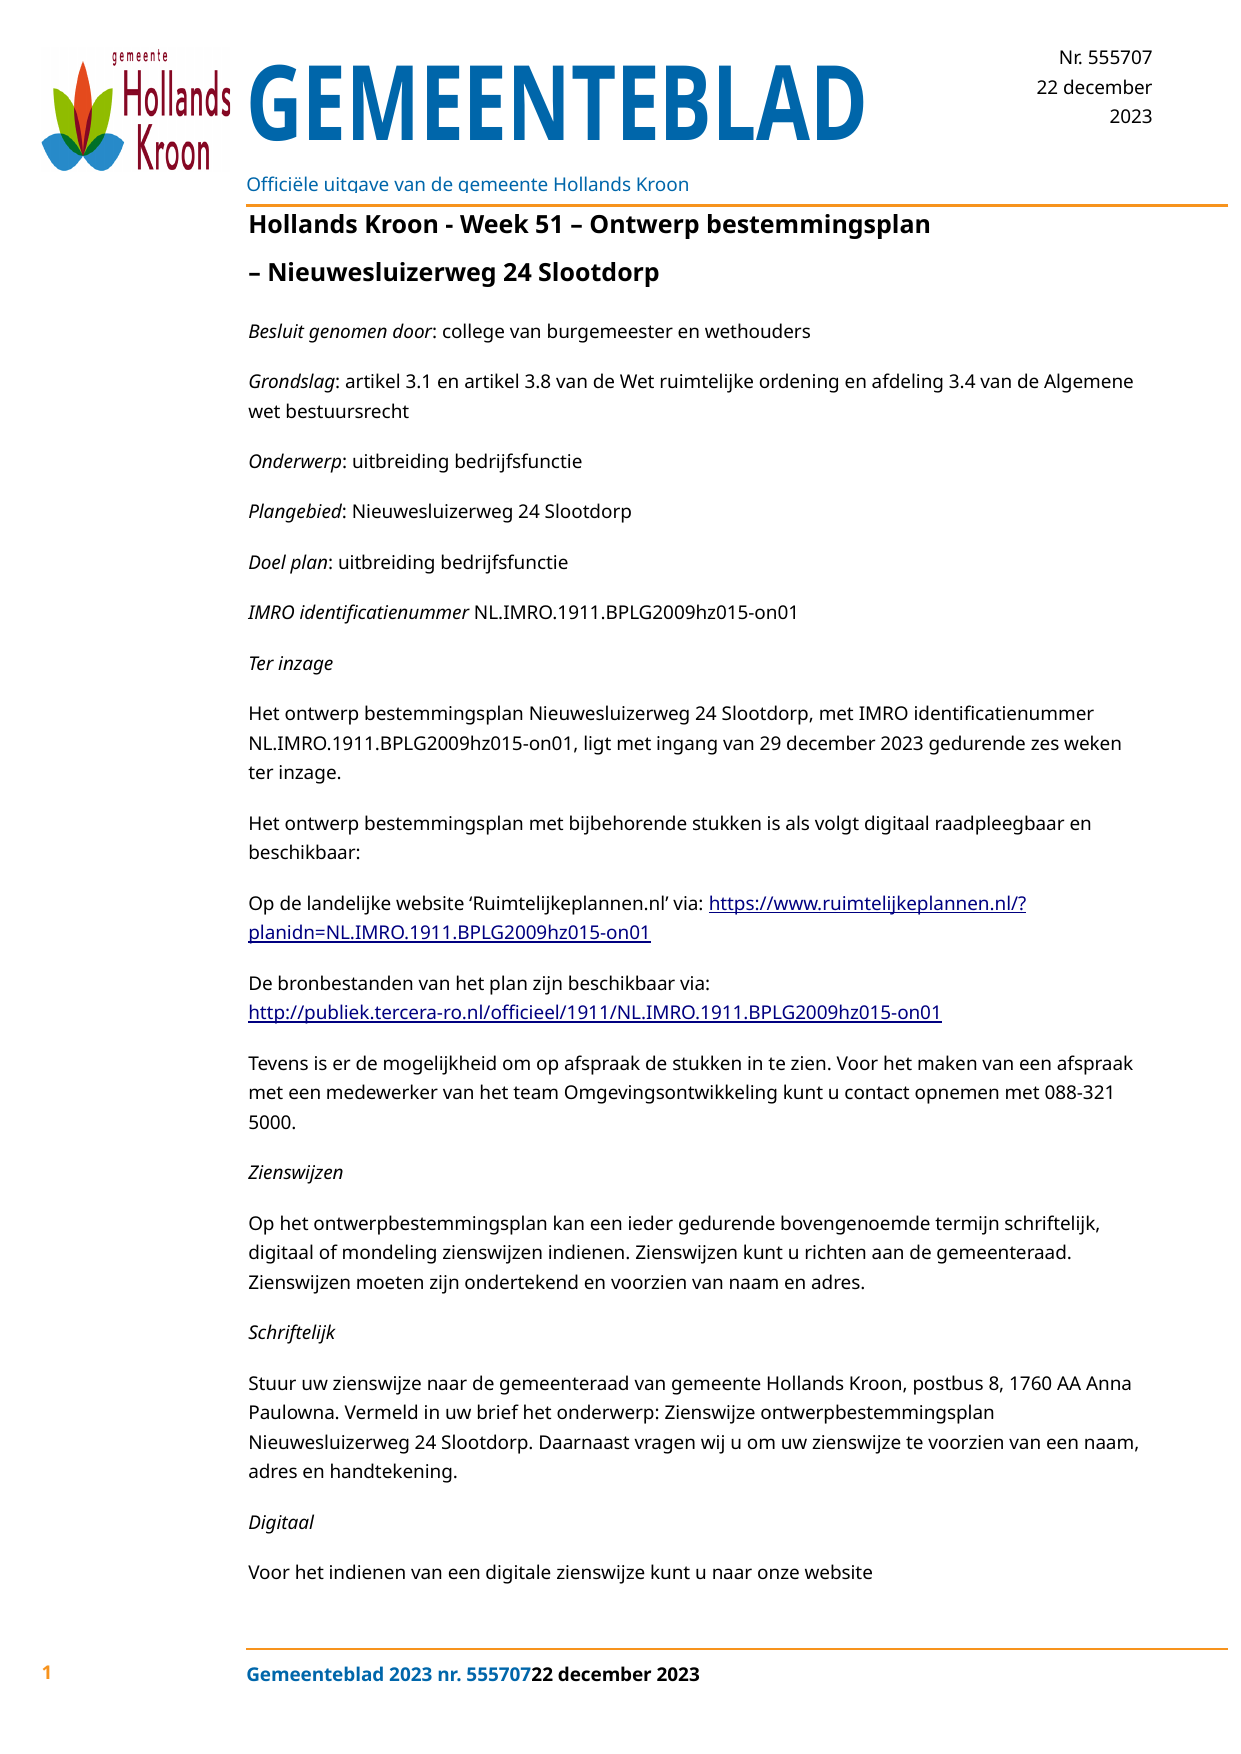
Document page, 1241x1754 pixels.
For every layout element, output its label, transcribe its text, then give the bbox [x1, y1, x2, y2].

text Zienswijzen [248, 1159, 1152, 1185]
text Ter inzage [248, 650, 1152, 676]
text Stuur uw zienswijze naar de gemeenteraad van gemeente Hollands Kroon, postbus 8, 1760 AA Anna Paulowna. Vermeld in uw brief het onderwerp: Zienswijze ontwerpbestemmingsplan Nieuwesluizerweg 24 Slootdorp. Daarnaast vragen wij u om uw zienswijze te voorzien van een naam, adres en handtekening. [248, 1370, 1152, 1484]
text Hollands Kroon - Week 51 – Ontwerp bestemmingsplan – Nieuwesluizerweg 24 Slootdorp [248, 207, 1152, 288]
text Tevens is er de mogelijkheid om op afspraak de stukken in te zien. Voor het maken van een afspraak met een medewerker van het team Omgevingsontwikkeling kunt u contact opnemen met 088-321 5000. [248, 1050, 1152, 1135]
text Onderwerp: uitbreiding bedrijfsfunctie [248, 448, 1152, 474]
text De bronbestanden van het plan zijn beschikbaar via: http://publiek.tercera-ro.nl/officieel/1911/NL.IMRO.1911.BPLG2009hz015-on01 [248, 970, 1152, 1025]
text Digitaal [248, 1509, 1152, 1535]
picture [41, 47, 231, 172]
text Het ontwerp bestemmingsplan met bijbehorende stukken is als volgt digitaal raadpleegbaar en beschikbaar: [248, 810, 1152, 865]
text Besluit genomen door: college van burgemeester en wethouders [248, 318, 1152, 344]
text Het ontwerp bestemmingsplan Nieuwesluizerweg 24 Slootdorp, met IMRO identificatienummer NL.IMRO.1911.BPLG2009hz015-on01, ligt met ingang van 29 december 2023 gedurende zes weken ter inzage. [248, 700, 1152, 785]
text Doel plan: uitbreiding bedrijfsfunctie [248, 549, 1152, 575]
text Op het ontwerpbestemmingsplan kan een ieder gedurende bovengenoemde termijn schriftelijk, digitaal of mondeling zienswijzen indienen. Zienswijzen kunt u richten aan de gemeenteraad. Zienswijzen moeten zijn ondertekend en voorzien van naam en adres. [248, 1210, 1152, 1295]
text Op de landelijke website ‘Ruimtelijkeplannen.nl’ via: https://www.ruimtelijkeplannen.nl/?planidn=NL.IMRO.1911.BPLG2009hz015-on01 [248, 890, 1152, 945]
text Grondslag: artikel 3.1 en artikel 3.8 van de Wet ruimtelijke ordening en afdeling 3.4 van de Algemene wet bestuursrecht [248, 368, 1152, 424]
text IMRO identificatienummer NL.IMRO.1911.BPLG2009hz015-on01 [248, 599, 1152, 625]
text Schriftelijk [248, 1319, 1152, 1345]
text Voor het indienen van een digitale zienswijze kunt u naar onze website [248, 1559, 1152, 1585]
text Plangebied: Nieuwesluizerweg 24 Slootdorp [248, 499, 1152, 524]
